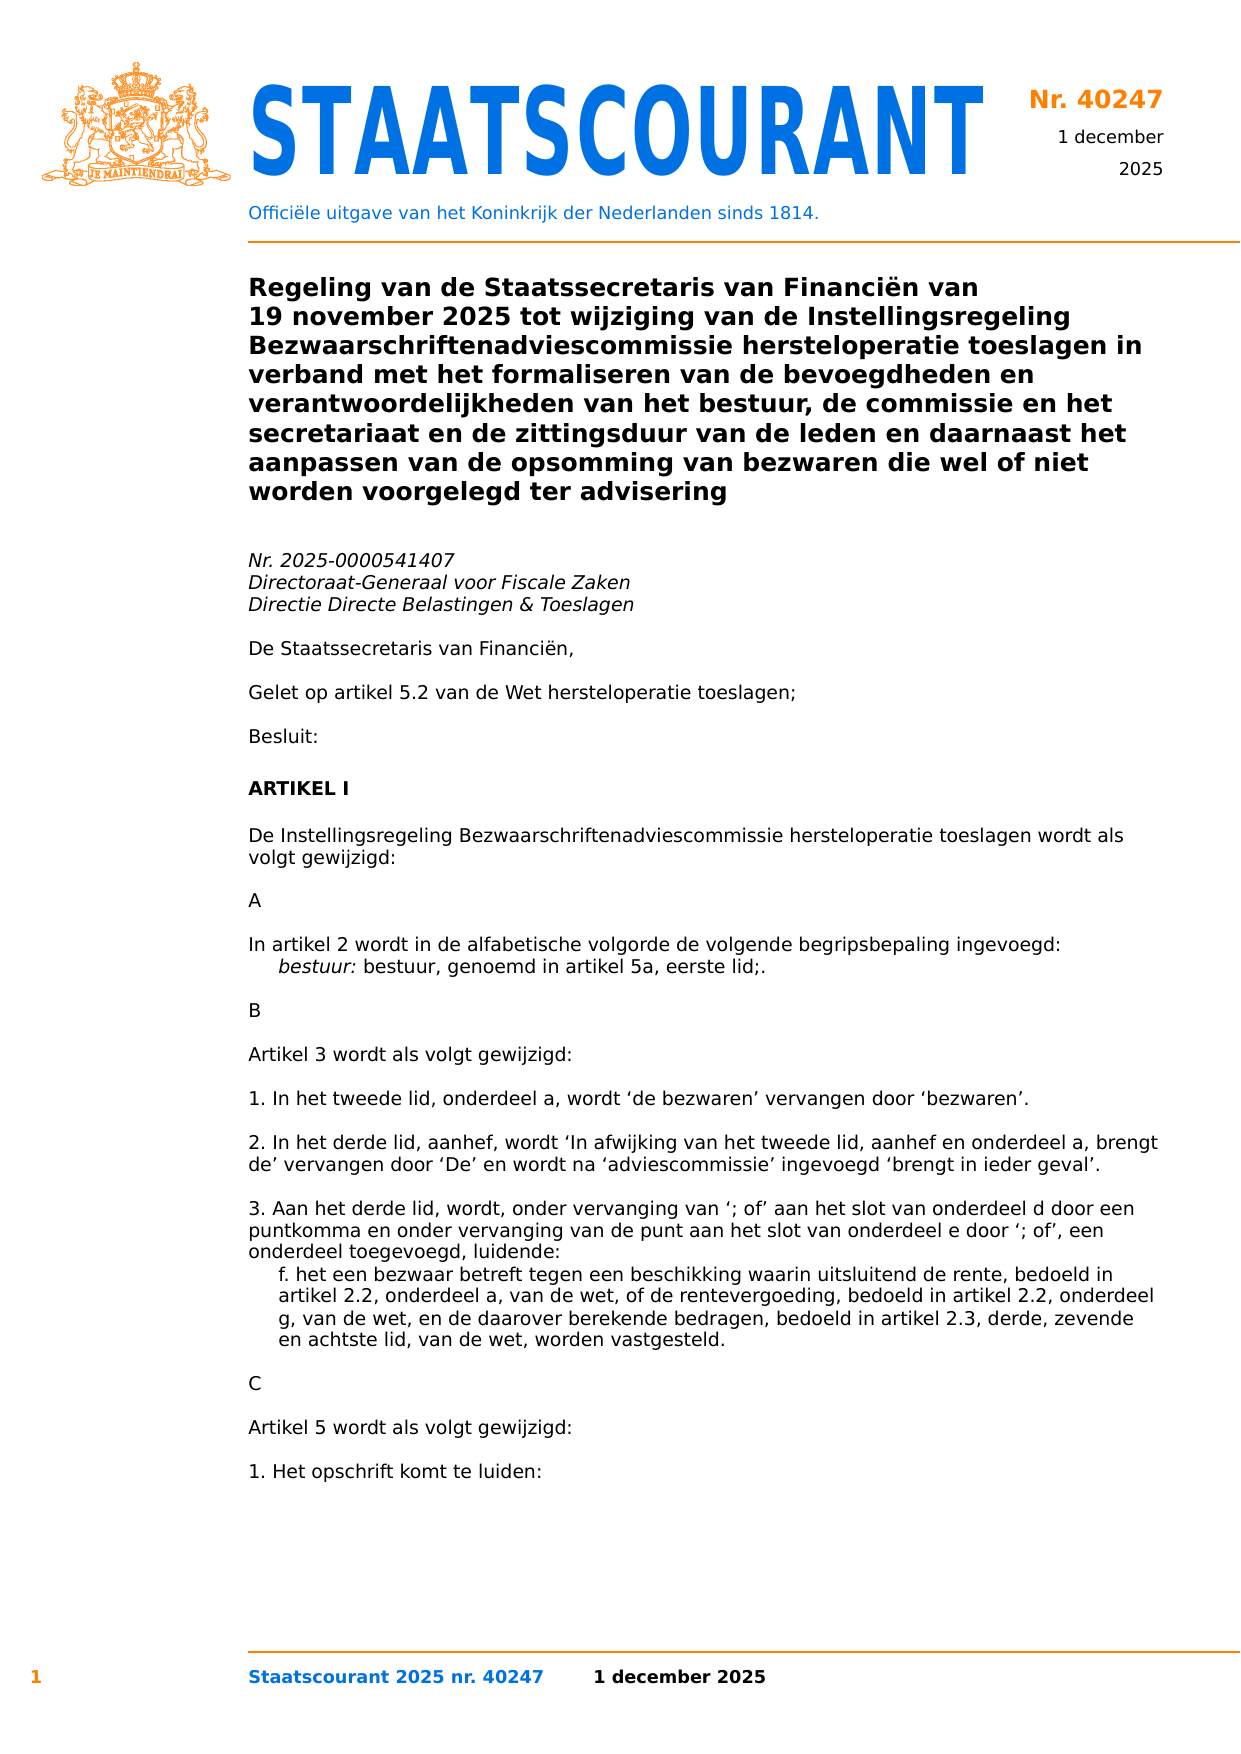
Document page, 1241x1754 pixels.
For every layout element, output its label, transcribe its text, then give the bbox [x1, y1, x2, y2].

text 1. Het opschrift komt te luiden: [248, 1461, 1163, 1483]
table_cell 1 december [998, 121, 1240, 153]
subtitle ARTIKEL I [248, 778, 1163, 799]
text Artikel 5 wordt als volgt gewijzigd: [248, 1417, 1163, 1439]
picture [41, 62, 231, 186]
text Artikel 3 wordt als volgt gewijzigd: [248, 1044, 1163, 1066]
text 3. Aan het derde lid, wordt, onder vervanging van ‘; of’ aan het slot van onderdeel d door een puntkomma en onder vervanging van de punt aan het slot van onderdeel e door ‘; of’, een onderdeel toegevoegd, luidende: [248, 1197, 1163, 1263]
text Gelet op artikel 5.2 van de Wet hersteloperatie toeslagen; [248, 682, 1163, 704]
text 2. In het derde lid, aanhef, wordt ‘In afwijking van het tweede lid, aanhef en onderdeel a, brengt de’ vervangen door ‘De’ en wordt na ‘adviescommissie’ ingevoegd ‘brengt in ieder geval’. [248, 1132, 1163, 1176]
text Directoraat-Generaal voor Fiscale Zaken [248, 572, 1163, 594]
table_cell Officiële uitgave van het Koninkrijk der Nederlanden sinds 1814. [248, 203, 1240, 241]
text In artikel 2 wordt in de alfabetische volgorde de volgende begripsbepaling ingevoegd: [248, 934, 1163, 956]
text Nr. 2025-0000541407 [248, 550, 1163, 572]
text De Staatssecretaris van Financiën, [248, 638, 1163, 660]
table_cell 2025 [998, 153, 1240, 203]
text bestuur: bestuur, genoemd in artikel 5a, eerste lid;. [278, 956, 1163, 978]
text C [248, 1373, 1163, 1395]
text De Instellingsregeling Bezwaarschriftenadviescommissie hersteloperatie toeslagen wordt als volgt gewijzigd: [248, 824, 1163, 868]
text f. het een bezwaar betreft tegen een beschikking waarin uitsluitend de rente, bedoeld in artikel 2.2, onderdeel a, van de wet, of de rentevergoeding, bedoeld in artikel 2.2, onderdeel g, van de wet, en de daarover berekende bedragen, bedoeld in artikel 2.3, derde, zevende en achtste lid, van de wet, worden vastgesteld. [278, 1263, 1163, 1351]
subtitle Regeling van de Staatssecretaris van Financiën van 19 november 2025 tot wijziging van de Instellingsregeling Bezwaarschriftenadviescommissie hersteloperatie toeslagen in verband met het formaliseren van de bevoegdheden en verantwoordelijkheden van het bestuur, de commissie en het secretariaat en de zittingsduur van de leden en daarnaast het aanpassen van de opsomming van bezwaren die wel of niet worden voorgelegd ter advisering [248, 273, 1163, 506]
text A [248, 890, 1163, 912]
text 1. In het tweede lid, onderdeel a, wordt ‘de bezwaren’ vervangen door ‘bezwaren’. [248, 1088, 1163, 1110]
text Besluit: [248, 726, 1163, 748]
table_header [25, 62, 248, 241]
table_header Nr. 40247 [998, 62, 1240, 121]
table_header STAATSCOURANT [248, 62, 998, 203]
text Directie Directe Belastingen & Toeslagen [248, 594, 1163, 616]
text B [248, 1000, 1163, 1022]
